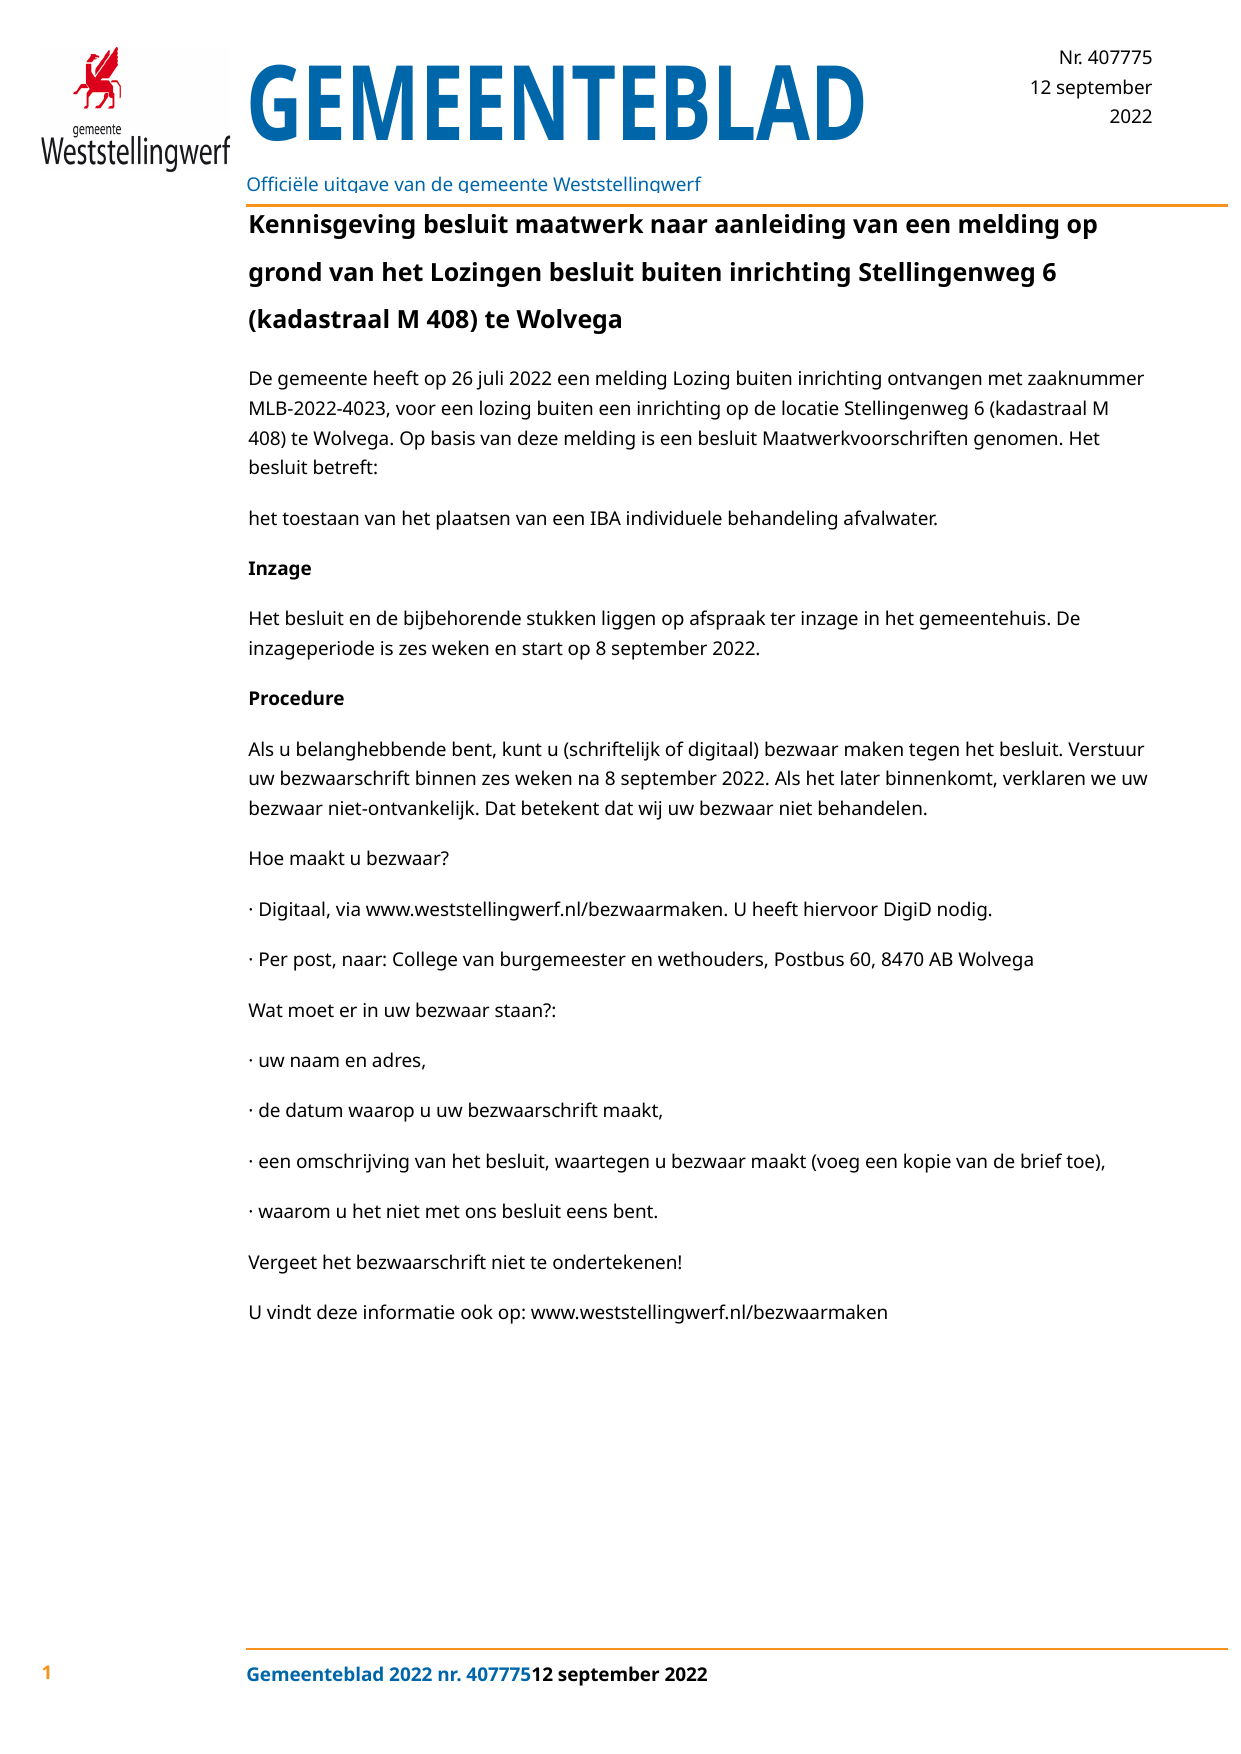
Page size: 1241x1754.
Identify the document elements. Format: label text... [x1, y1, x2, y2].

text De gemeente heeft op 26 juli 2022 een melding Lozing buiten inrichting ontvangen met zaaknummer MLB-2022-4023, voor een lozing buiten een inrichting op de locatie Stellingenweg 6 (kadastraal M 408) te Wolvega. Op basis van deze melding is een besluit Maatwerkvoorschriften genomen. Het besluit betreft: [248, 366, 1152, 480]
text · Per post, naar: College van burgemeester en wethouders, Postbus 60, 8470 AB Wolvega [248, 946, 1152, 972]
text · de datum waarop u uw bezwaarschrift maakt, [248, 1098, 1152, 1123]
text Als u belanghebbende bent, kunt u (schriftelijk of digitaal) bezwaar maken tegen het besluit. Verstuur uw bezwaarschrift binnen zes weken na 8 september 2022. Als het later binnenkomt, verklaren we uw bezwaar niet-ontvankelijk. Dat betekent dat wij uw bezwaar niet behandelen. [248, 736, 1152, 821]
text · uw naam en adres, [248, 1047, 1152, 1073]
text Vergeet het bezwaarschrift niet te ondertekenen! [248, 1249, 1152, 1274]
text Hoe maakt u bezwaar? [248, 846, 1152, 871]
text Kennisgeving besluit maatwerk naar aanleiding van een melding op grond van het Lozingen besluit buiten inrichting Stellingenweg 6 (kadastraal M 408) te Wolvega [248, 207, 1152, 336]
text Inzage [248, 555, 1152, 581]
text Het besluit en de bijbehorende stukken liggen op afspraak ter inzage in het gemeentehuis. De inzageperiode is zes weken en start op 8 september 2022. [248, 606, 1152, 661]
text het toestaan van het plaatsen van een IBA individuele behandeling afvalwater. [248, 505, 1152, 530]
text Wat moet er in uw bezwaar staan?: [248, 997, 1152, 1022]
text · een omschrijving van het besluit, waartegen u bezwaar maakt (voeg een kopie van de brief toe), [248, 1148, 1152, 1174]
text U vindt deze informatie ook op: www.weststellingwerf.nl/bezwaarmaken [248, 1299, 1152, 1325]
text · waarom u het niet met ons besluit eens bent. [248, 1198, 1152, 1224]
text Procedure [248, 686, 1152, 711]
text · Digitaal, via www.weststellingwerf.nl/bezwaarmaken. U heeft hiervoor DigiD nodig. [248, 896, 1152, 922]
picture [41, 47, 231, 172]
